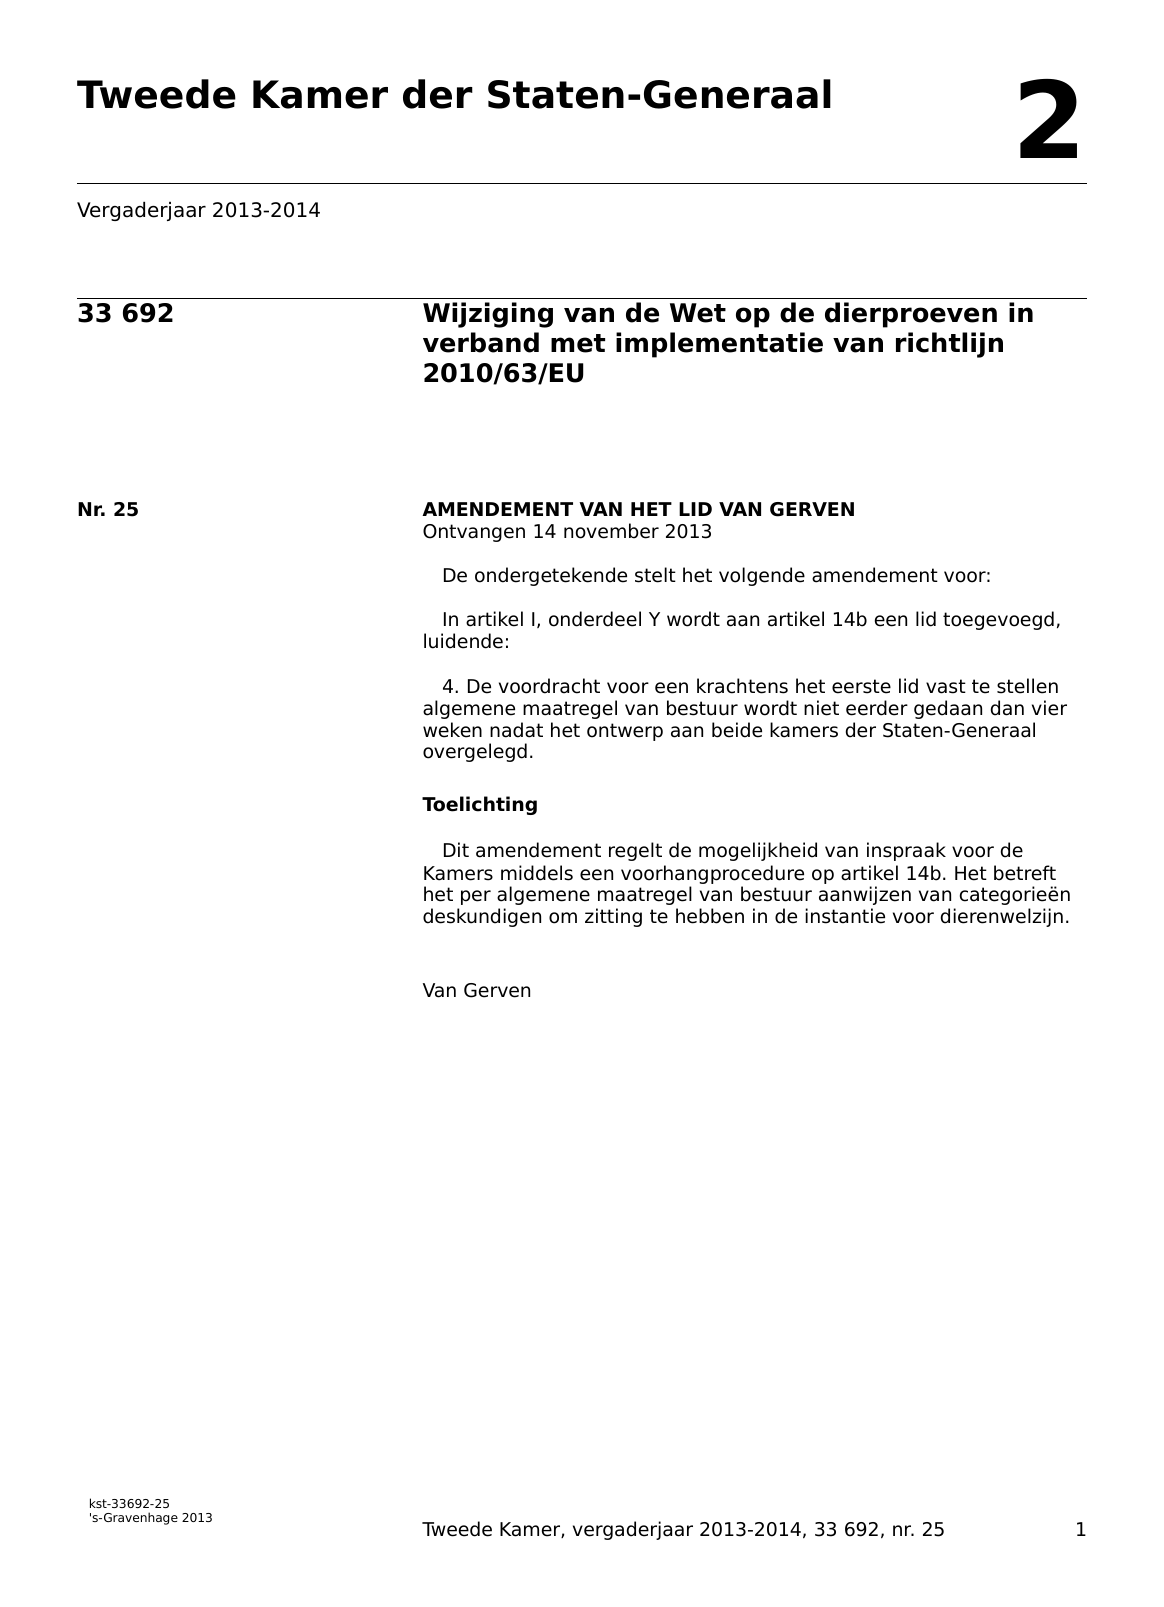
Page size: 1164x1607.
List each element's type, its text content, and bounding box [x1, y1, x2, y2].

subtitle 33 692 Wijziging van de Wet op de dierproeven in verband met implementatie van richtlijn 2010/63/EU [77, 299, 1087, 388]
text kst-33692-25 [88, 1497, 323, 1511]
text Dit amendement regelt de mogelijkheid van inspraak voor de Kamers middels een voorhangprocedure op artikel 14b. Het betreft het per algemene maatregel van bestuur aanwijzen van categorieën deskundigen om zitting te hebben in de instantie voor dierenwelzijn. [422, 840, 1087, 928]
table_header Tweede Kamer der Staten-Generaal [77, 59, 886, 183]
table_header 2 [886, 59, 1087, 183]
text Van Gerven [422, 958, 1087, 1002]
table_cell Vergaderjaar 2013-2014 [77, 184, 1087, 298]
text Ontvangen 14 november 2013 [422, 521, 1087, 543]
text In artikel I, onderdeel Y wordt aan artikel 14b een lid toegevoegd, luidende: [422, 609, 1087, 653]
text 's-Gravenhage 2013 [88, 1511, 323, 1525]
text De ondergetekende stelt het volgende amendement voor: [422, 565, 1087, 587]
subtitle Nr. 25 AMENDEMENT VAN HET LID VAN GERVEN [77, 499, 1087, 521]
subtitle Toelichting [422, 793, 1087, 815]
text 4. De voordracht voor een krachtens het eerste lid vast te stellen algemene maatregel van bestuur wordt niet eerder gedaan dan vier weken nadat het ontwerp aan beide kamers der Staten-Generaal overgelegd. [422, 676, 1087, 763]
